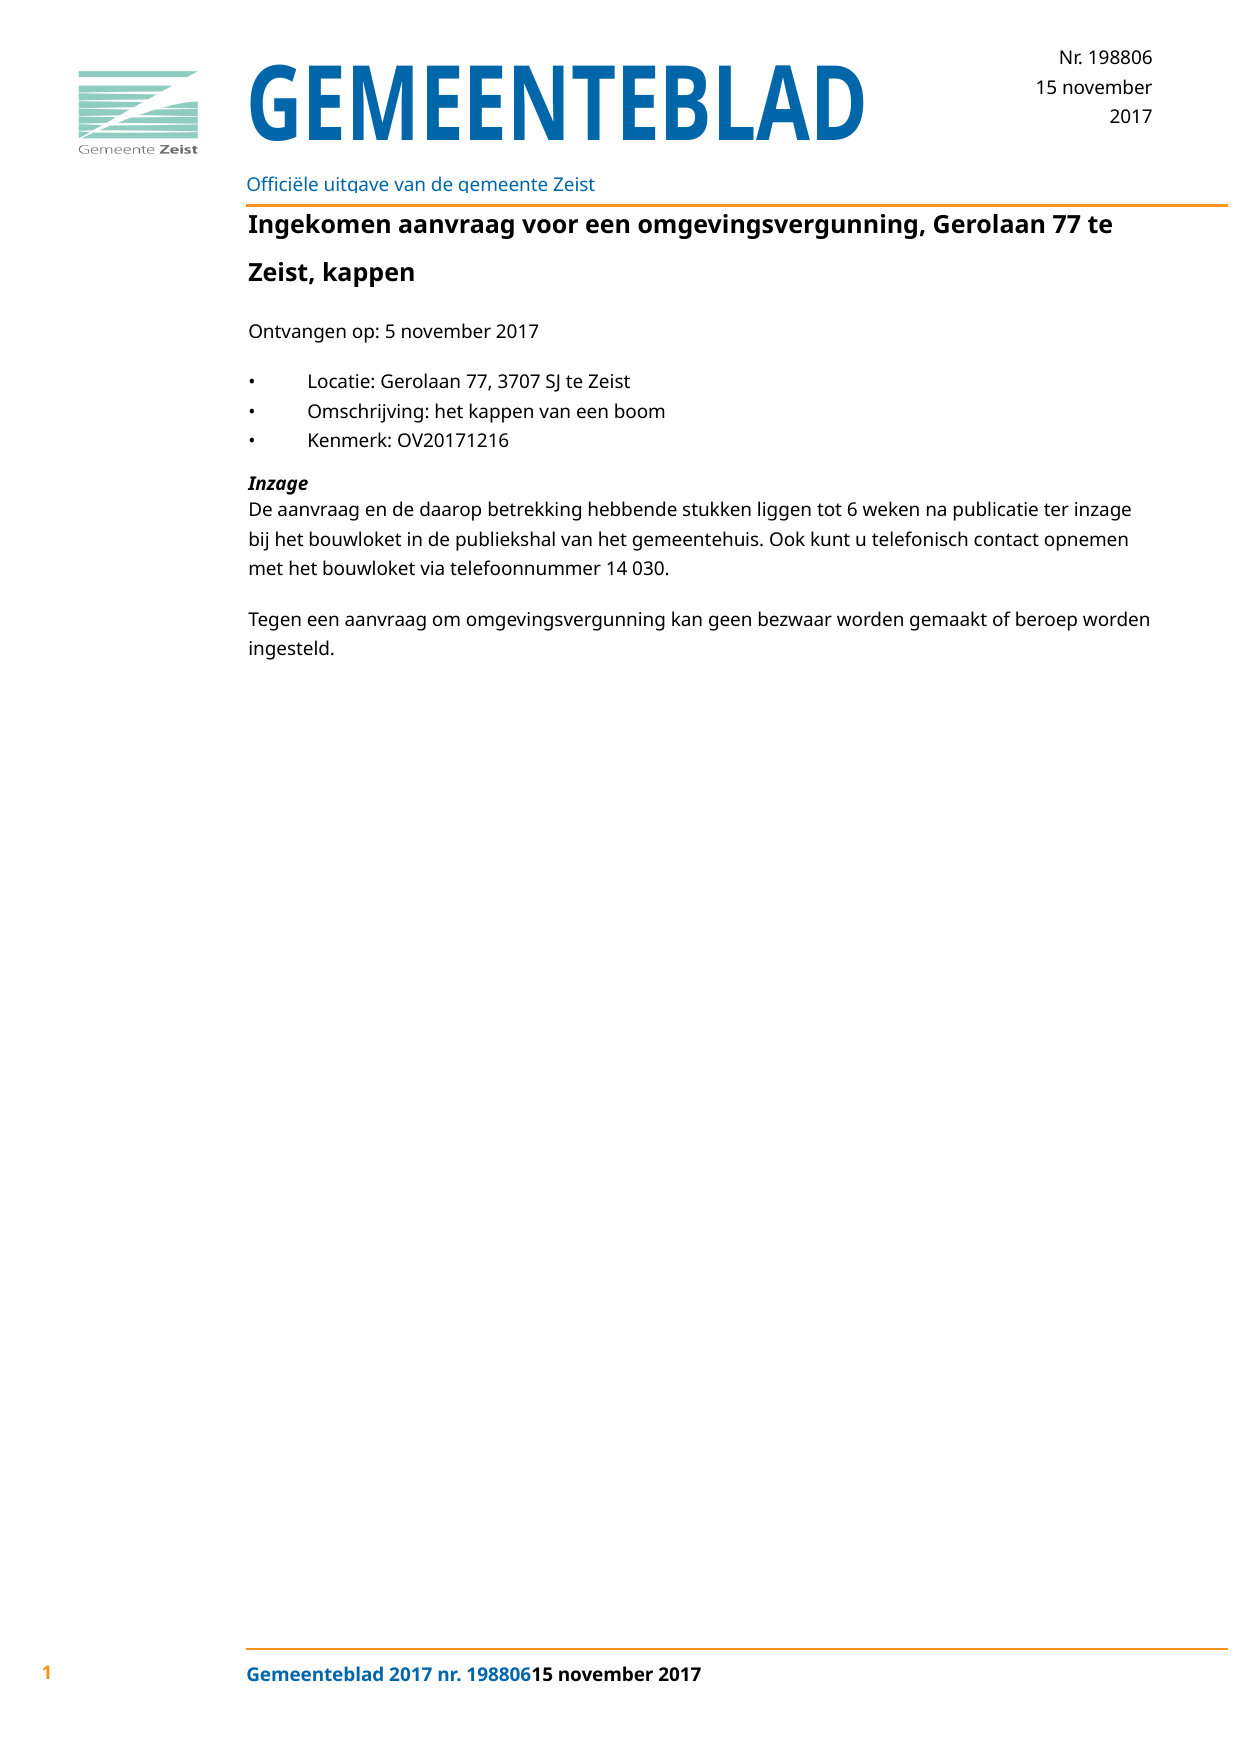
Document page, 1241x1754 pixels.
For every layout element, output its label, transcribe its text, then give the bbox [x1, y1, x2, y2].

text Ingekomen aanvraag voor een omgevingsvergunning, Gerolaan 77 te Zeist, kappen [248, 207, 1152, 288]
text Tegen een aanvraag om omgevingsvergunning kan geen bezwaar worden gemaakt of beroep worden ingesteld. [248, 606, 1152, 661]
list Kenmerk: OV20171216 [248, 427, 1152, 453]
list Omschrijving: het kappen van een boom [248, 398, 1152, 424]
text Ontvangen op: 5 november 2017 [248, 318, 1152, 344]
list Locatie: Gerolaan 77, 3707 SJ te Zeist [248, 368, 1152, 394]
text De aanvraag en de daarop betrekking hebbende stukken liggen tot 6 weken na publicatie ter inzage bij het bouwloket in de publiekshal van het gemeentehuis. Ook kunt u telefonisch contact opnemen met het bouwloket via telefoonnummer 14 030. [248, 496, 1152, 581]
text Inzage [248, 471, 1152, 496]
picture [41, 47, 231, 172]
